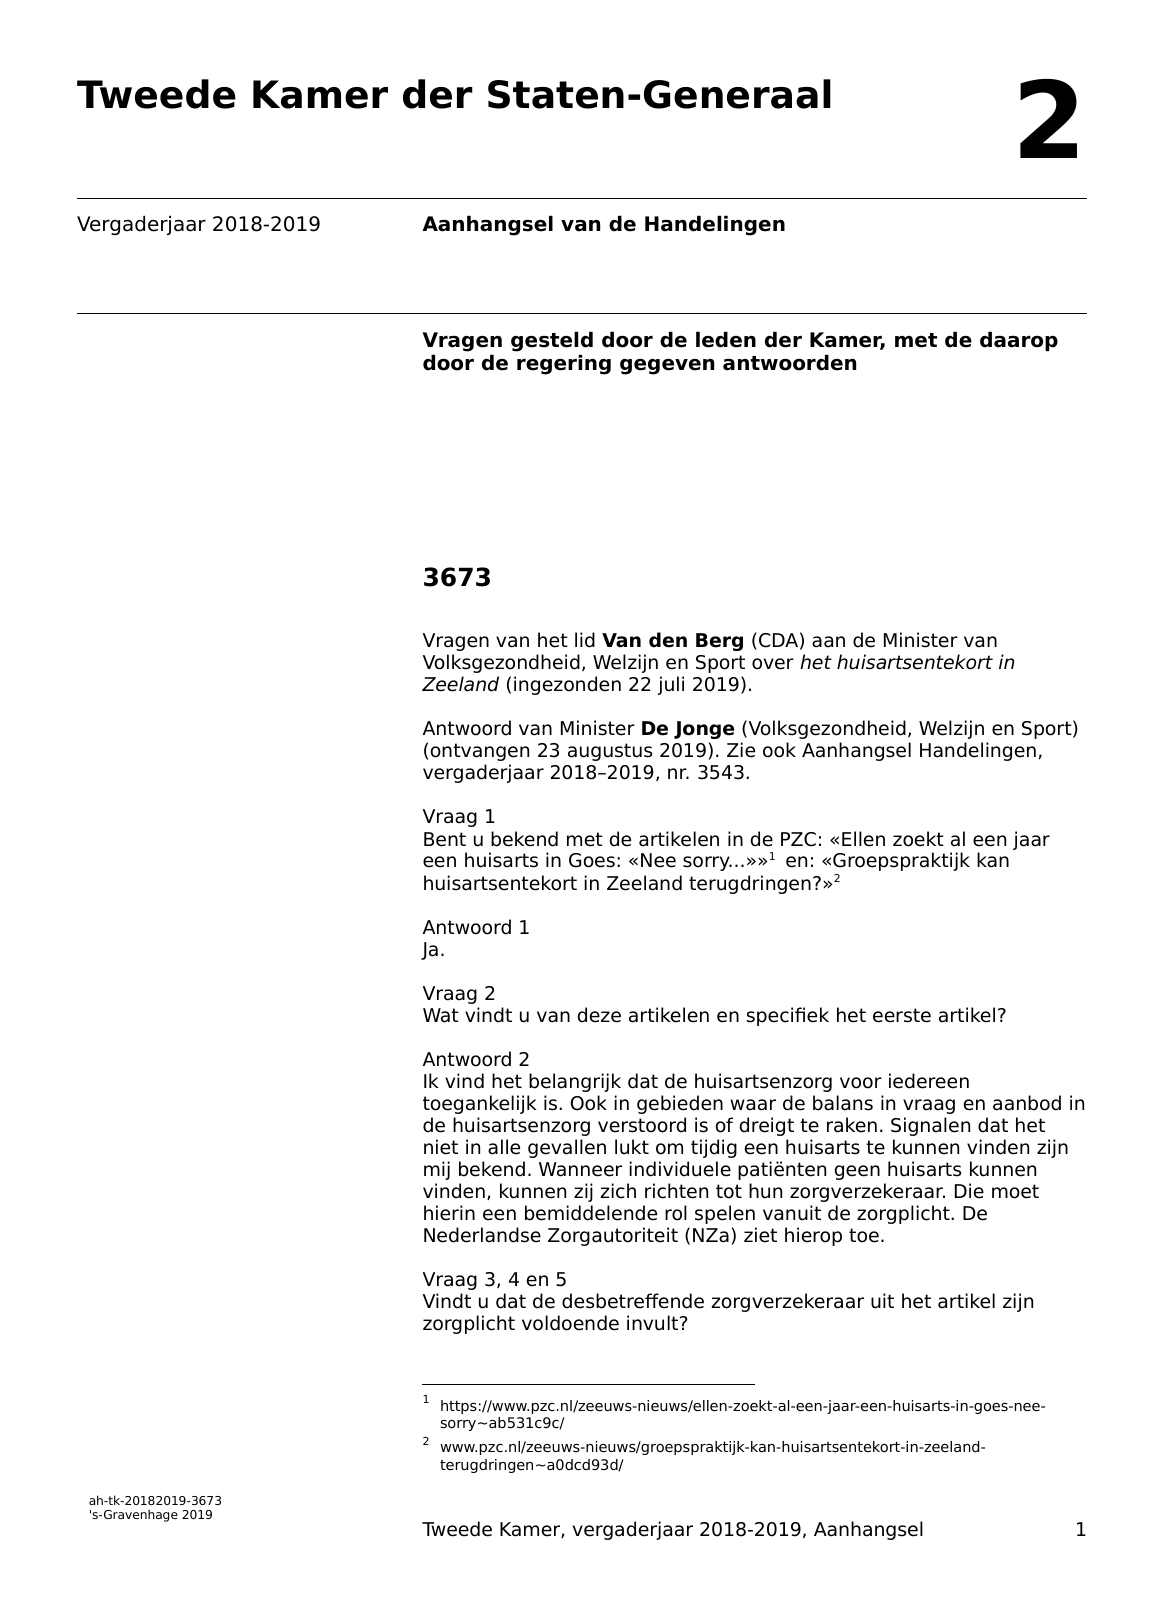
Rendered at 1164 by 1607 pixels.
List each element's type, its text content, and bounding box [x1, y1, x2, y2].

table_cell Aanhangsel van de Handelingen [422, 199, 1087, 313]
text ah-tk-20182019-3673 [88, 1494, 323, 1508]
text Wat vindt u van deze artikelen en specifiek het eerste artikel? [422, 1005, 1087, 1027]
text Ja. [422, 938, 1087, 961]
text Vraag 3, 4 en 5 [422, 1269, 1087, 1291]
text Vraag 2 [422, 983, 1087, 1005]
text Ik vind het belangrijk dat de huisartsenzorg voor iedereen toegankelijk is. Ook in gebieden waar de balans in vraag en aanbod in de huisartsenzorg verstoord is of dreigt te raken. Signalen dat het niet in alle gevallen lukt om tijdig een huisarts te kunnen vinden zijn mij bekend. Wanneer individuele patiënten geen huisarts kunnen vinden, kunnen zij zich richten tot hun zorgverzekeraar. Die moet hierin een bemiddelende rol spelen vanuit de zorgplicht. De Nederlandse Zorgautoriteit (NZa) ziet hierop toe. [422, 1071, 1087, 1247]
text Bent u bekend met de artikelen in de PZC: «Ellen zoekt al een jaar een huisarts in Goes: «Nee sorry...»» en: «Groepspraktijk kan huisartsentekort in Zeeland terugdringen?» [422, 828, 1087, 894]
table_cell Vragen gesteld door de leden der Kamer, met de daarop door de regering gegeven antwoorden [422, 314, 1087, 375]
text 3673 [422, 563, 1087, 592]
text Vraag 1 [422, 806, 1087, 828]
text 's-Gravenhage 2019 [88, 1508, 323, 1522]
text www.pzc.nl/zeeuws-nieuws/groepspraktijk-kan-huisartsentekort-in-zeeland-terugdringen~a0dcd93d/ [422, 1435, 1087, 1474]
table_cell Vergaderjaar 2018-2019 [77, 199, 422, 313]
text Vragen van het lid Van den Berg (CDA) aan de Minister van Volksgezondheid, Welzijn en Sport over het huisartsentekort in Zeeland (ingezonden 22 juli 2019). [422, 630, 1087, 696]
table_header 2 [886, 59, 1087, 198]
text https://www.pzc.nl/zeeuws-nieuws/ellen-zoekt-al-een-jaar-een-huisarts-in-goes-nee-sorry~ab531c9c/ [422, 1393, 1087, 1432]
text Antwoord 1 [422, 917, 1087, 938]
text Antwoord van Minister De Jonge (Volksgezondheid, Welzijn en Sport) (ontvangen 23 augustus 2019). Zie ook Aanhangsel Handelingen, vergaderjaar 2018–2019, nr. 3543. [422, 718, 1087, 784]
table_cell [77, 314, 422, 375]
table_header Tweede Kamer der Staten-Generaal [77, 59, 886, 198]
text Vindt u dat de desbetreffende zorgverzekeraar uit het artikel zijn zorgplicht voldoende invult? [422, 1291, 1087, 1335]
text Antwoord 2 [422, 1049, 1087, 1071]
